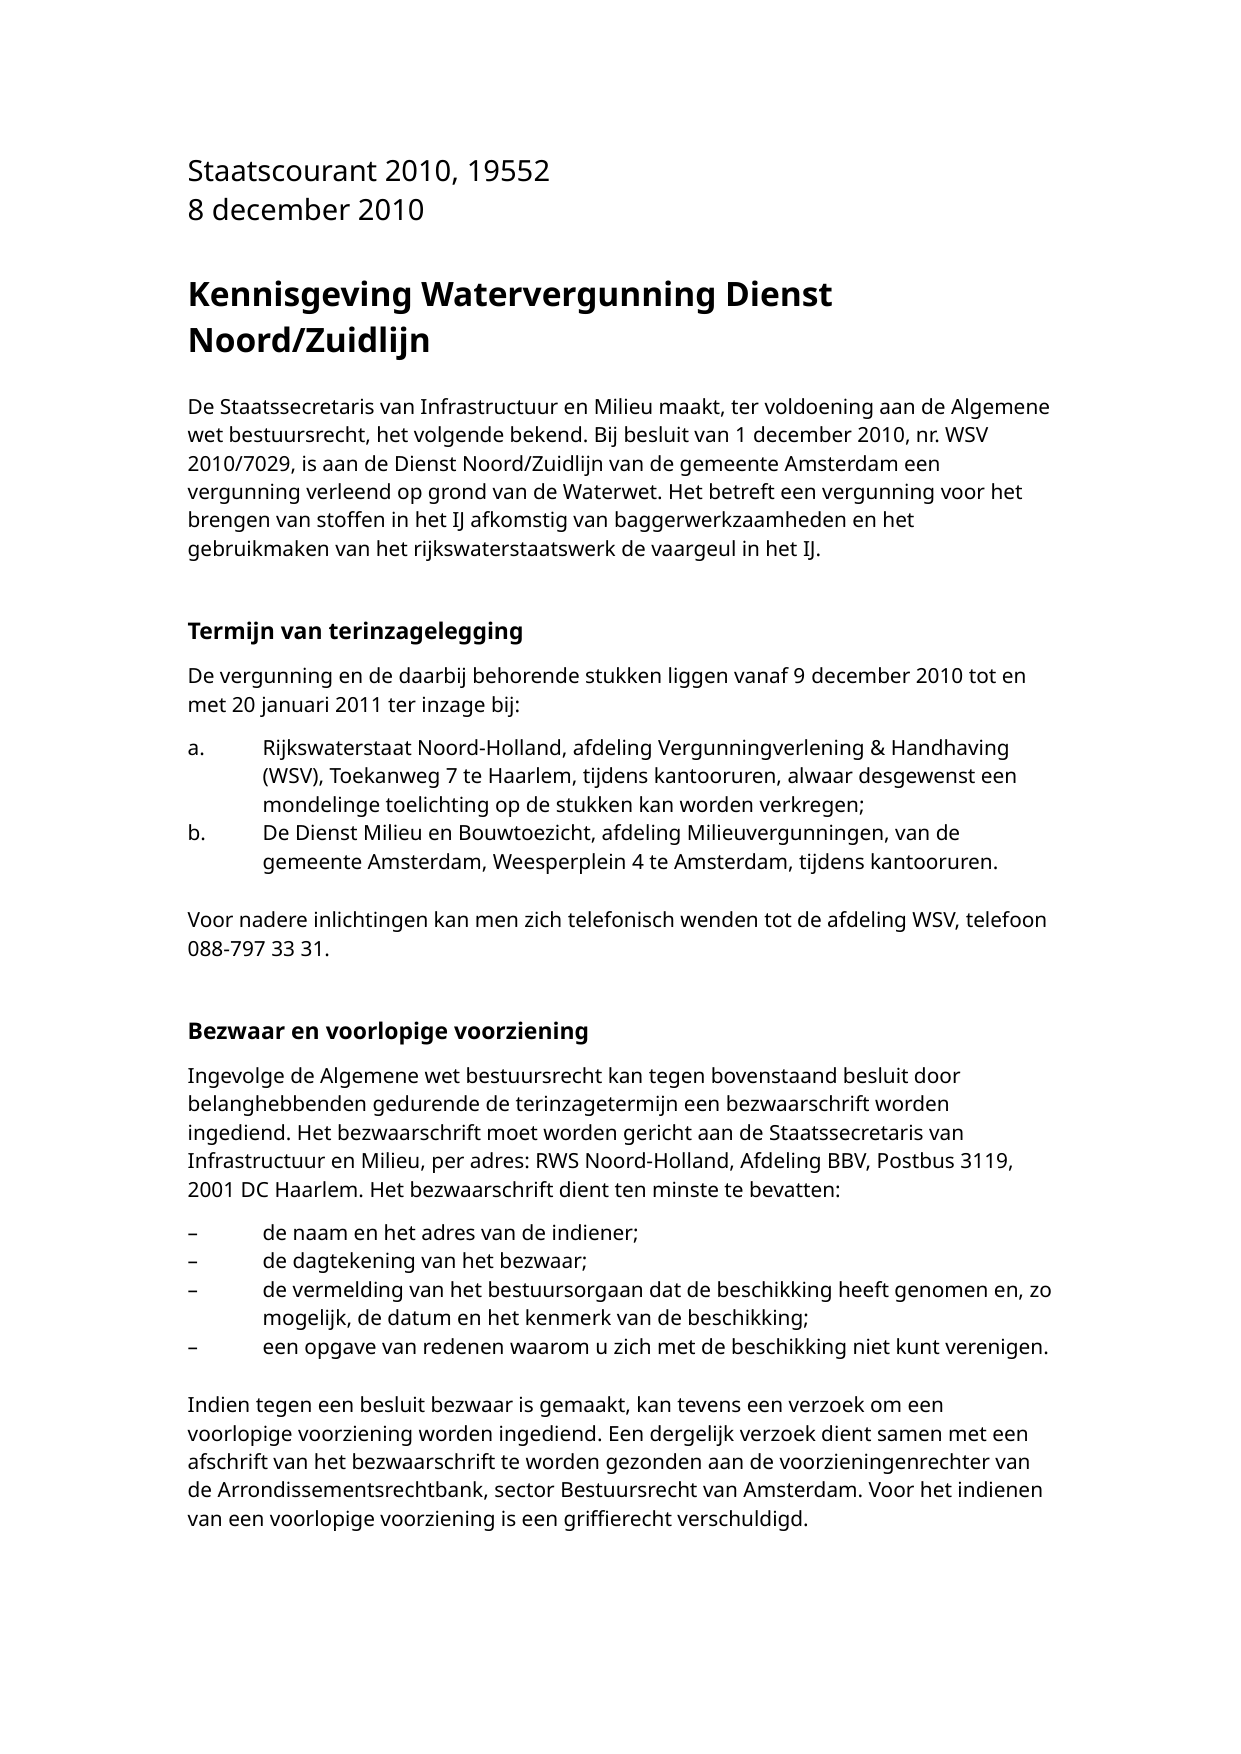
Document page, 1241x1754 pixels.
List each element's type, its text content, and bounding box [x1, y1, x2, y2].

subtitle Kennisgeving Watervergunning Dienst Noord/Zuidlijn [187, 271, 1053, 362]
text Indien tegen een besluit bezwaar is gemaakt, kan tevens een verzoek om een voorlopige voorziening worden ingediend. Een dergelijk verzoek dient samen met een afschrift van het bezwaarschrift te worden gezonden aan de voorzieningenrechter van de Arrondissementsrechtbank, sector Bestuursrecht van Amsterdam. Voor het indienen van een voorlopige voorziening is een griffierecht verschuldigd. [187, 1390, 1053, 1532]
text 8 december 2010 [187, 190, 1053, 229]
list de vermelding van het bestuursorgaan dat de beschikking heeft genomen en, zo mogelijk, de datum en het kenmerk van de beschikking; [187, 1275, 1053, 1332]
text Staatscourant 2010, 19552 [187, 150, 1053, 190]
list De Dienst Milieu en Bouwtoezicht, afdeling Milieuvergunningen, van de gemeente Amsterdam, Weesperplein 4 te Amsterdam, tijdens kantooruren. [187, 818, 1053, 875]
text Voor nadere inlichtingen kan men zich telefonisch wenden tot de afdeling WSV, telefoon 088-797 33 31. [187, 905, 1053, 962]
subtitle Termijn van terinzagelegging [187, 615, 1053, 646]
list een opgave van redenen waarom u zich met de beschikking niet kunt verenigen. [187, 1332, 1053, 1360]
text De Staatssecretaris van Infrastructuur en Milieu maakt, ter voldoening aan de Algemene wet bestuursrecht, het volgende bekend. Bij besluit van 1 december 2010, nr. WSV 2010/7029, is aan de Dienst Noord/Zuidlijn van de gemeente Amsterdam een vergunning verleend op grond van de Waterwet. Het betreft een vergunning voor het brengen van stoffen in het IJ afkomstig van baggerwerkzaamheden en het gebruikmaken van het rijkswaterstaatswerk de vaargeul in het IJ. [187, 392, 1053, 562]
text Ingevolge de Algemene wet bestuursrecht kan tegen bovenstaand besluit door belanghebbenden gedurende de terinzagetermijn een bezwaarschrift worden ingediend. Het bezwaarschrift moet worden gericht aan de Staatssecretaris van Infrastructuur en Milieu, per adres: RWS Noord-Holland, Afdeling BBV, Postbus 3119, 2001 DC Haarlem. Het bezwaarschrift dient ten minste te bevatten: [187, 1061, 1053, 1203]
subtitle Bezwaar en voorlopige voorziening [187, 1015, 1053, 1046]
list de dagtekening van het bezwaar; [187, 1247, 1053, 1275]
text De vergunning en de daarbij behorende stukken liggen vanaf 9 december 2010 tot en met 20 januari 2011 ter inzage bij: [187, 661, 1053, 718]
list de naam en het adres van de indiener; [187, 1218, 1053, 1247]
list Rijkswaterstaat Noord-Holland, afdeling Vergunningverlening & Handhaving (WSV), Toekanweg 7 te Haarlem, tijdens kantooruren, alwaar desgewenst een mondelinge toelichting op de stukken kan worden verkregen; [187, 733, 1053, 818]
